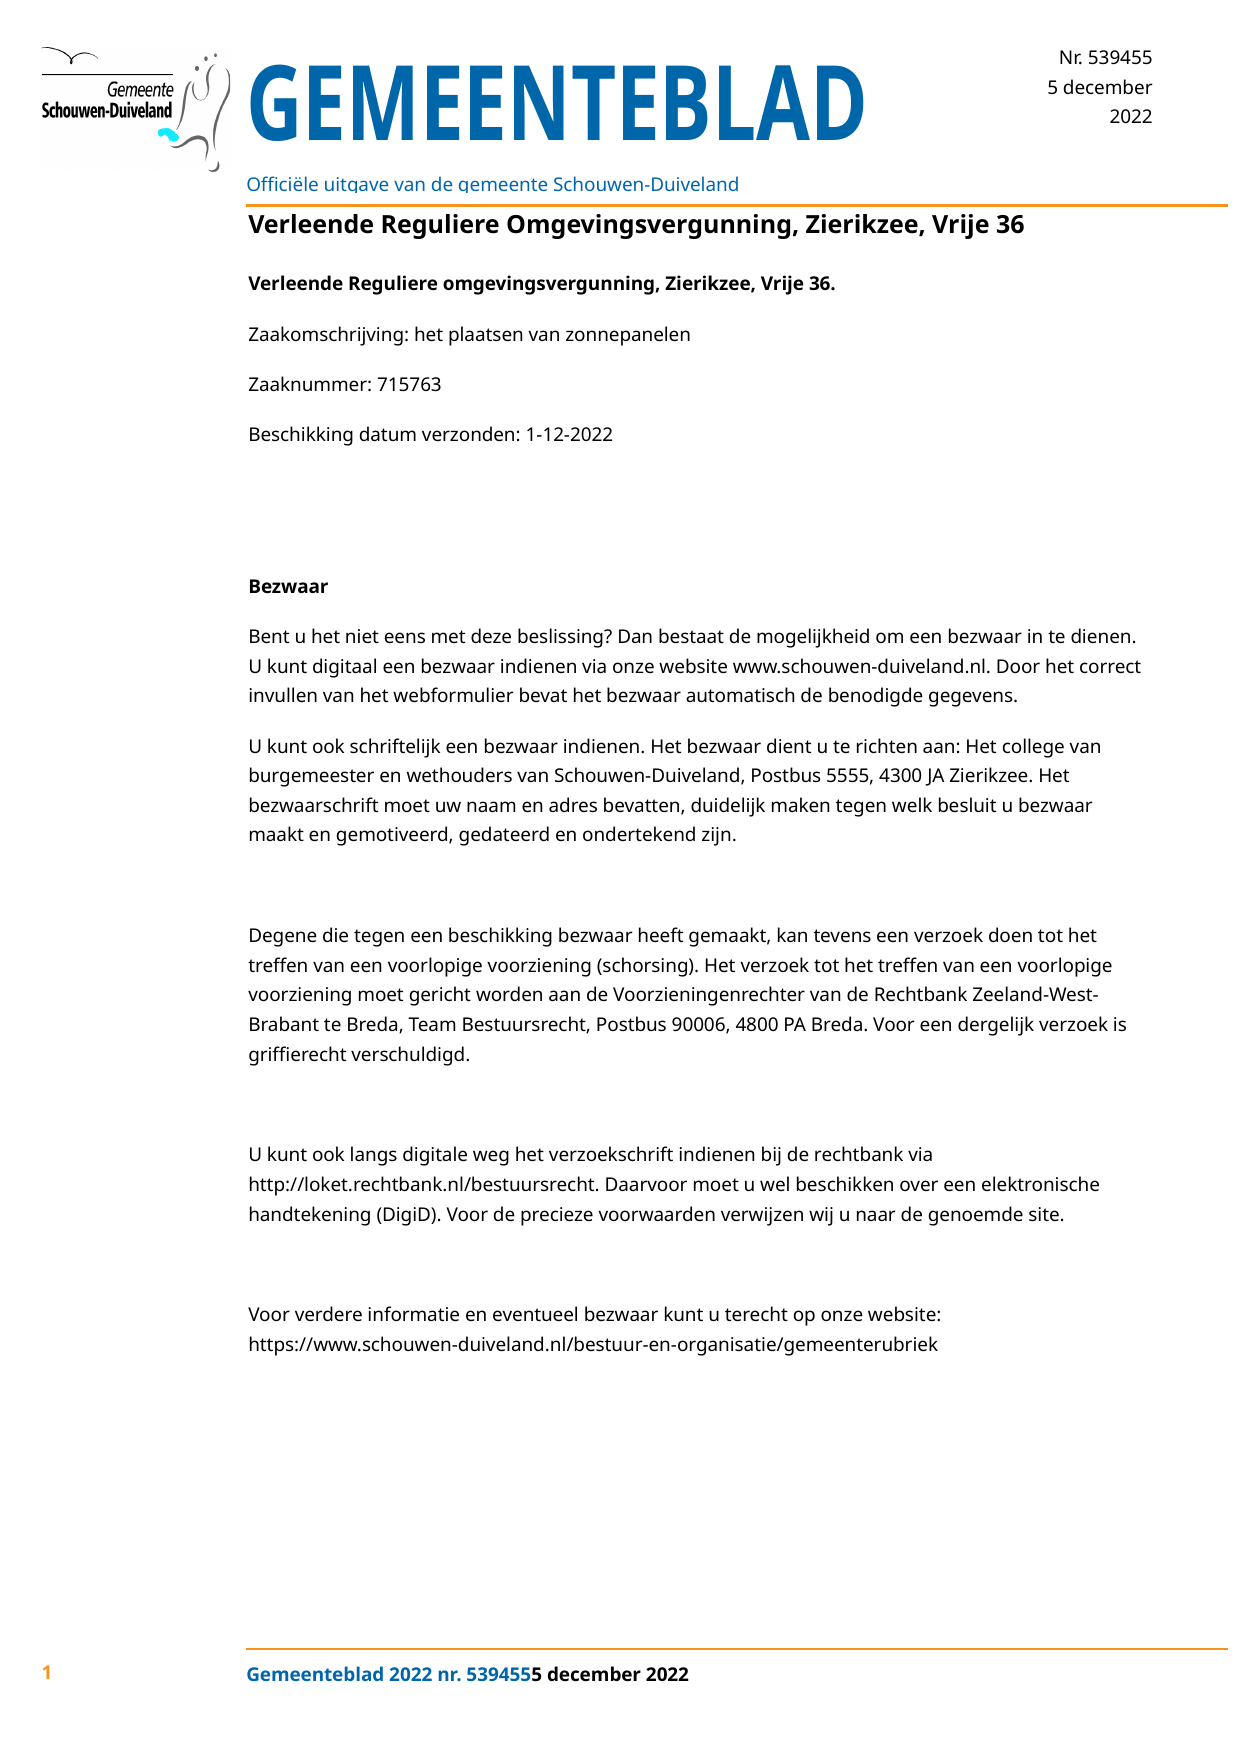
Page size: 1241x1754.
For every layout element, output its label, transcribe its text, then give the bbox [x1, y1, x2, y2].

text Beschikking datum verzonden: 1-12-2022 [248, 422, 1152, 447]
text Bent u het niet eens met deze beslissing? Dan bestaat de mogelijkheid om een bezwaar in te dienen. U kunt digitaal een bezwaar indienen via onze website www.schouwen-duiveland.nl. Door het correct invullen van het webformulier bevat het bezwaar automatisch de benodigde gegevens. [248, 623, 1152, 708]
text Voor verdere informatie en eventueel bezwaar kunt u terecht op onze website: https://www.schouwen-duiveland.nl/bestuur-en-organisatie/gemeenterubriek [248, 1302, 1152, 1357]
text Bezwaar [248, 573, 1152, 598]
text Verleende Reguliere omgevingsvergunning, Zierikzee, Vrije 36. [248, 270, 1152, 296]
text Degene die tegen een beschikking bezwaar heeft gemaakt, kan tevens een verzoek doen tot het treffen van een voorlopige voorziening (schorsing). Het verzoek tot het treffen van een voorlopige voorziening moet gericht worden aan de Voorzieningenrechter van de Rechtbank Zeeland-West-Brabant te Breda, Team Bestuursrecht, Postbus 90006, 4800 PA Breda. Voor een dergelijk verzoek is griffierecht verschuldigd. [248, 922, 1152, 1066]
picture [41, 47, 231, 172]
text U kunt ook schriftelijk een bezwaar indienen. Het bezwaar dient u te richten aan: Het college van burgemeester en wethouders van Schouwen-Duiveland, Postbus 5555, 4300 JA Zierikzee. Het bezwaarschrift moet uw naam en adres bevatten, duidelijk maken tegen welk besluit u bezwaar maakt en gemotiveerd, gedateerd en ondertekend zijn. [248, 733, 1152, 847]
text Verleende Reguliere Omgevingsvergunning, Zierikzee, Vrije 36 [248, 207, 1152, 241]
text Zaakomschrijving: het plaatsen van zonnepanelen [248, 321, 1152, 346]
text U kunt ook langs digitale weg het verzoekschrift indienen bij de rechtbank via http://loket.rechtbank.nl/bestuursrecht. Daarvoor moet u wel beschikken over een elektronische handtekening (DigiD). Voor de precieze voorwaarden verwijzen wij u naar de genoemde site. [248, 1142, 1152, 1226]
text Zaaknummer: 715763 [248, 371, 1152, 397]
